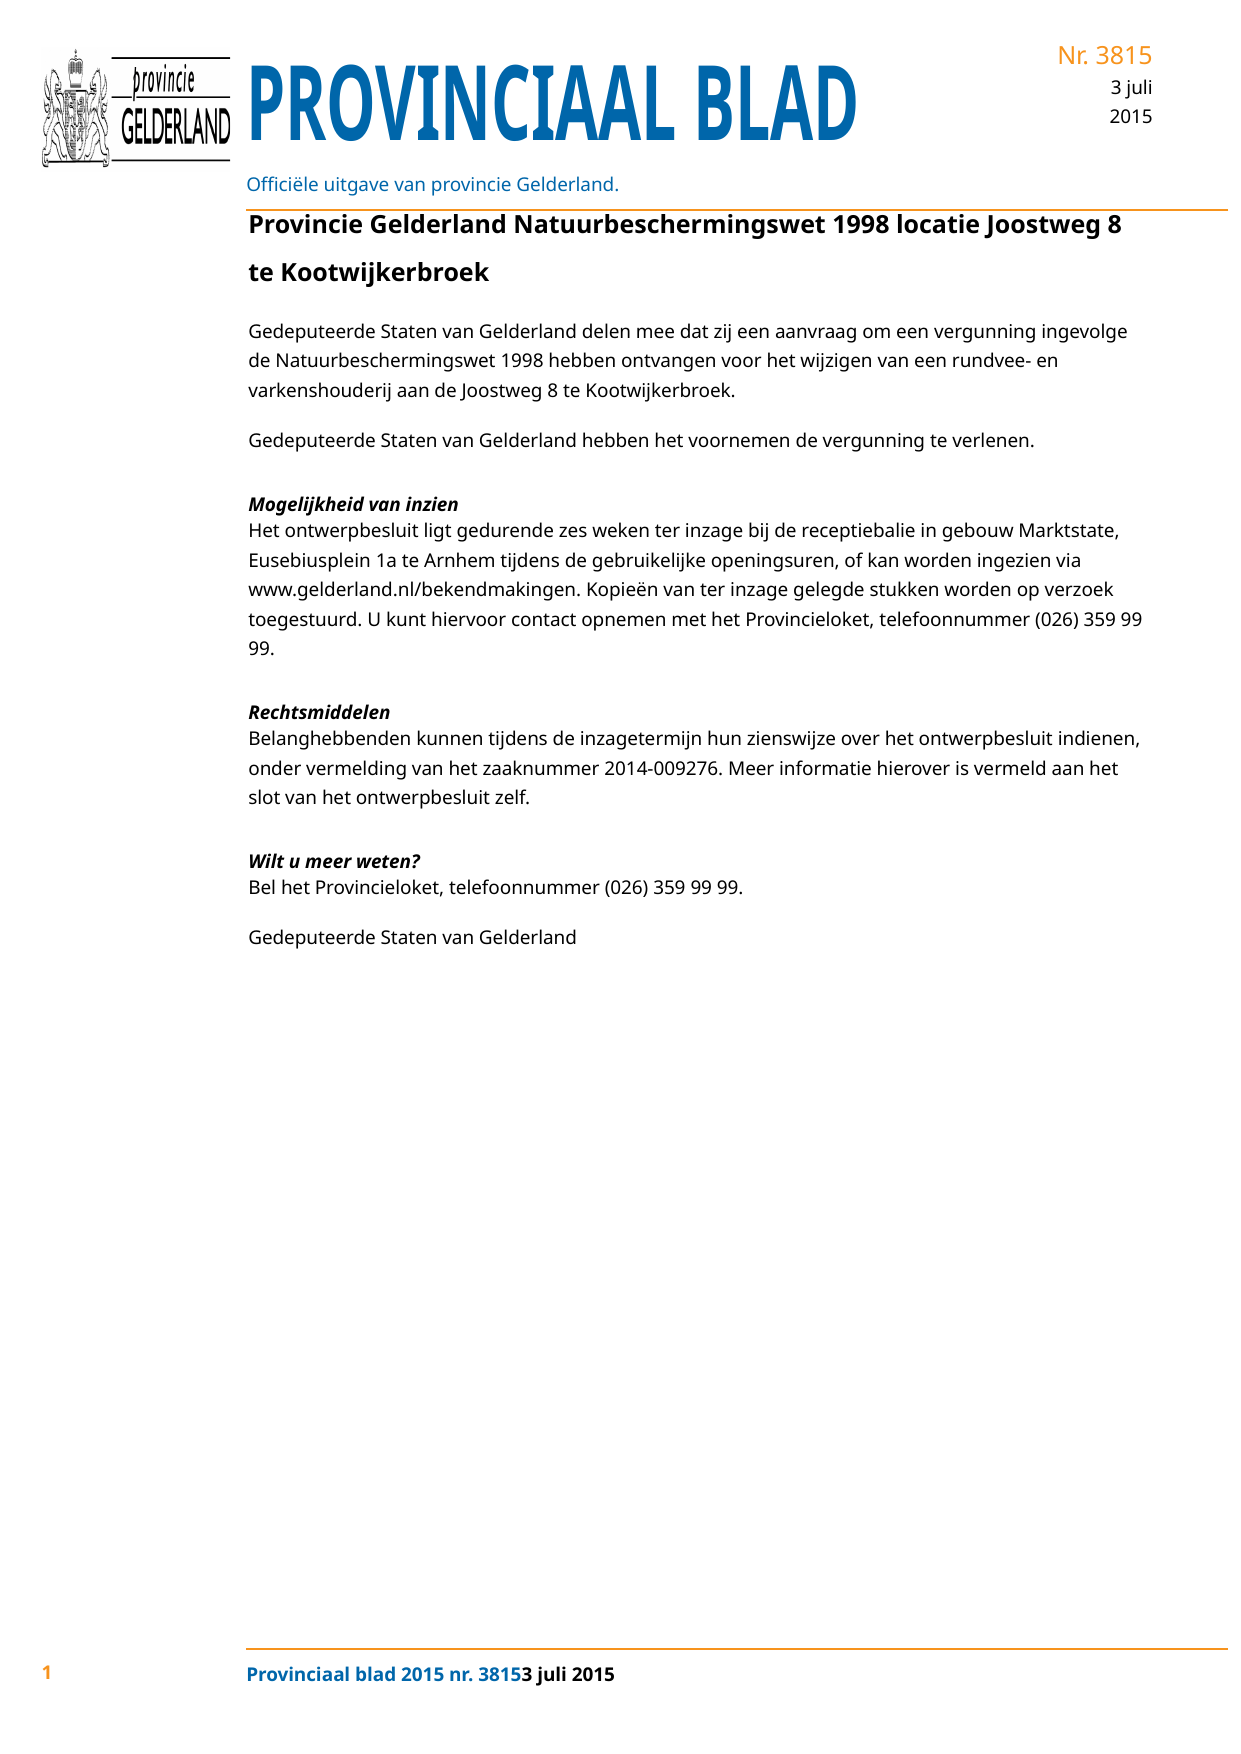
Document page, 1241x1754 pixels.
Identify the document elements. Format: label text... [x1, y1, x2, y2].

text Het ontwerpbesluit ligt gedurende zes weken ter inzage bij de receptiebalie in gebouw Marktstate, Eusebiusplein 1a te Arnhem tijdens de gebruikelijke openingsuren, of kan worden ingezien via www.gelderland.nl/bekendmakingen. Kopieën van ter inzage gelegde stukken worden op verzoek toegestuurd. U kunt hiervoor contact opnemen met het Provincieloket, telefoonnummer (026) 359 99 99. [248, 517, 1152, 661]
text Gedeputeerde Staten van Gelderland delen mee dat zij een aanvraag om een vergunning ingevolge de Natuurbeschermingswet 1998 hebben ontvangen voor het wijzigen van een rundvee- en varkenshouderij aan de Joostweg 8 te Kootwijkerbroek. [248, 318, 1152, 403]
text Wilt u meer weten? [248, 848, 1152, 874]
picture [41, 47, 231, 172]
text Mogelijkheid van inzien [248, 491, 1152, 517]
text Rechtsmiddelen [248, 699, 1152, 725]
text Belanghebbenden kunnen tijdens de inzagetermijn hun zienswijze over het ontwerpbesluit indienen, onder vermelding van het zaaknummer 2014-009276. Meer informatie hierover is vermeld aan het slot van het ontwerpbesluit zelf. [248, 725, 1152, 810]
text Gedeputeerde Staten van Gelderland [248, 924, 1152, 950]
text Gedeputeerde Staten van Gelderland hebben het voornemen de vergunning te verlenen. [248, 427, 1152, 453]
text Bel het Provincieloket, telefoonnummer (026) 359 99 99. [248, 874, 1152, 900]
text Provincie Gelderland Natuurbeschermingswet 1998 locatie Joostweg 8 te Kootwijkerbroek [248, 211, 1152, 288]
